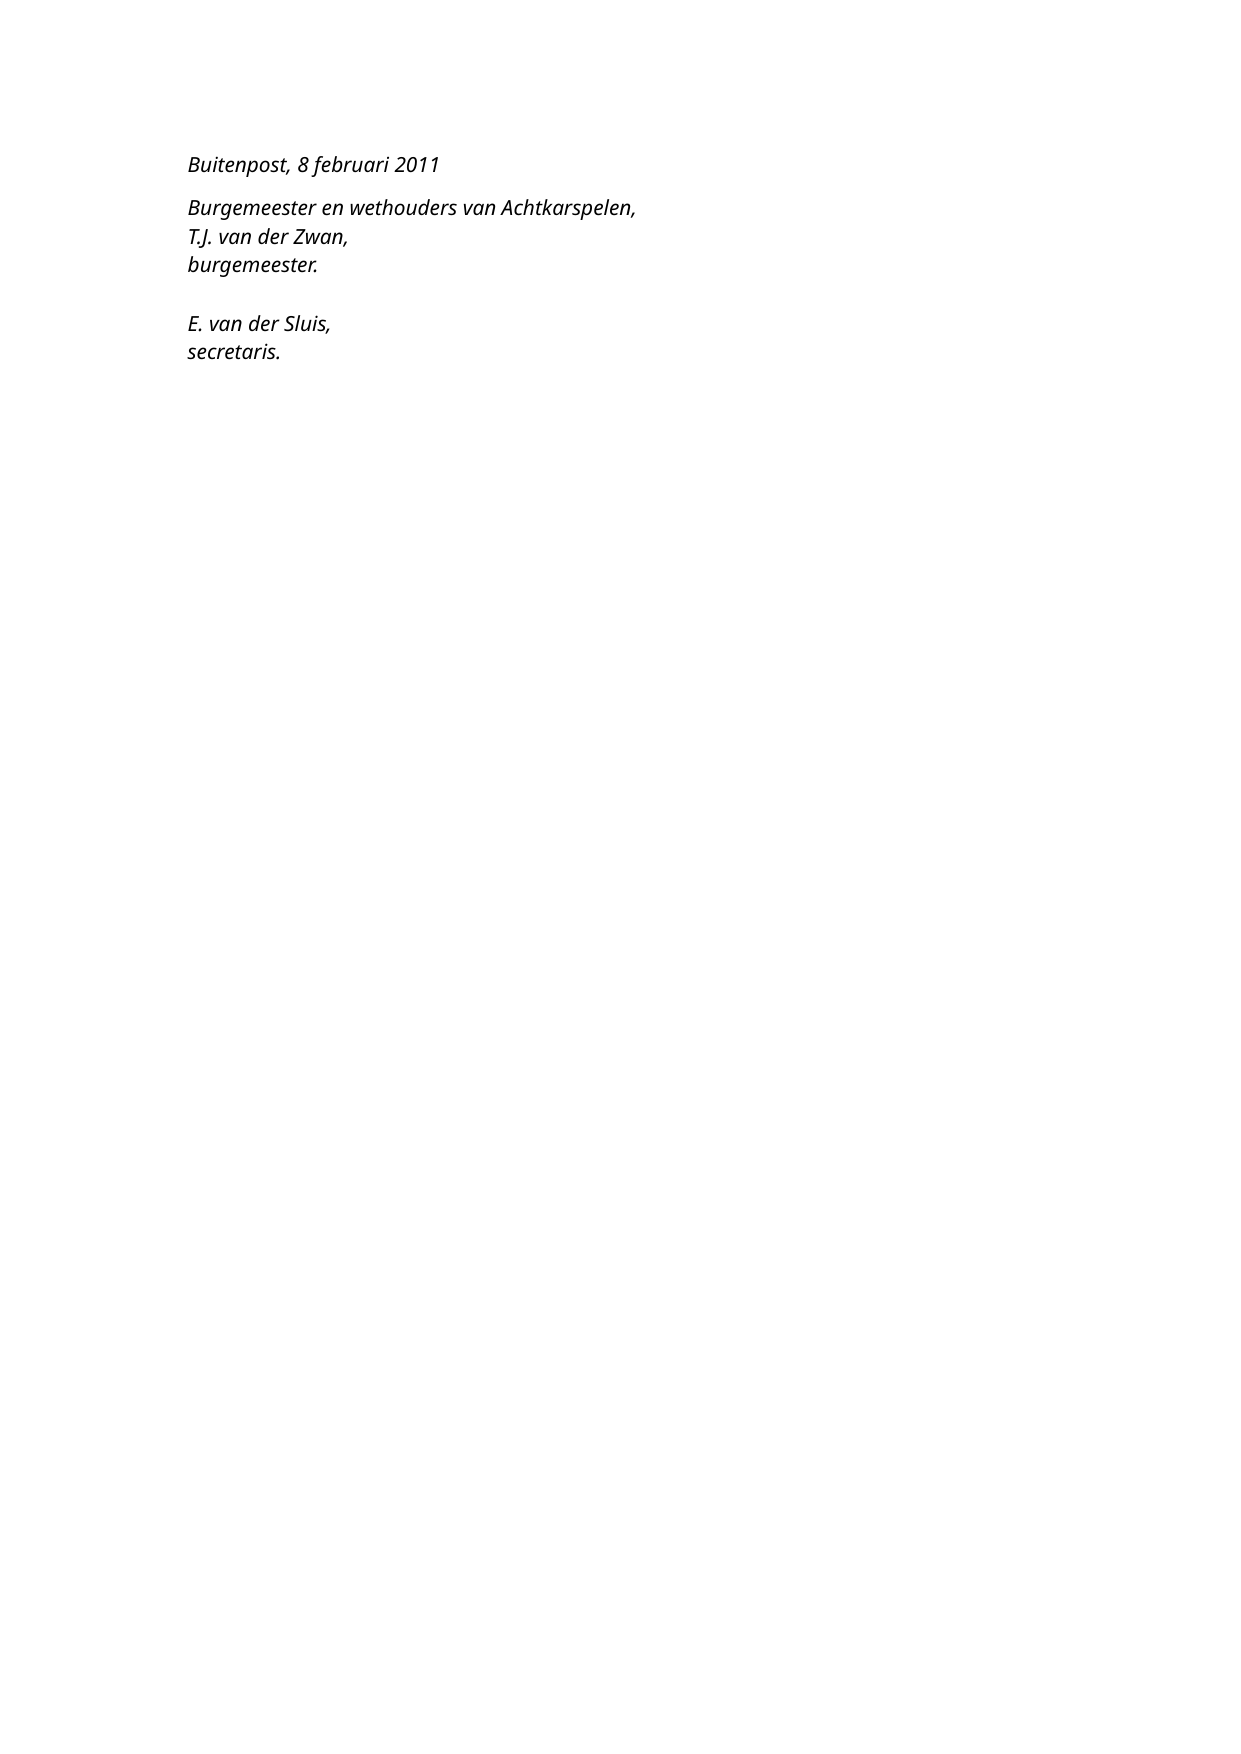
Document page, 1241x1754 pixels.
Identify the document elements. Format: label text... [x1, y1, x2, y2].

text secretaris. [187, 337, 1053, 366]
text E. van der Sluis, [187, 309, 1053, 337]
text burgemeester. [187, 250, 1053, 279]
text T.J. van der Zwan, [187, 222, 1053, 250]
text Buitenpost, 8 februari 2011 [187, 150, 1053, 178]
text Burgemeester en wethouders van Achtkarspelen, [187, 193, 1053, 222]
